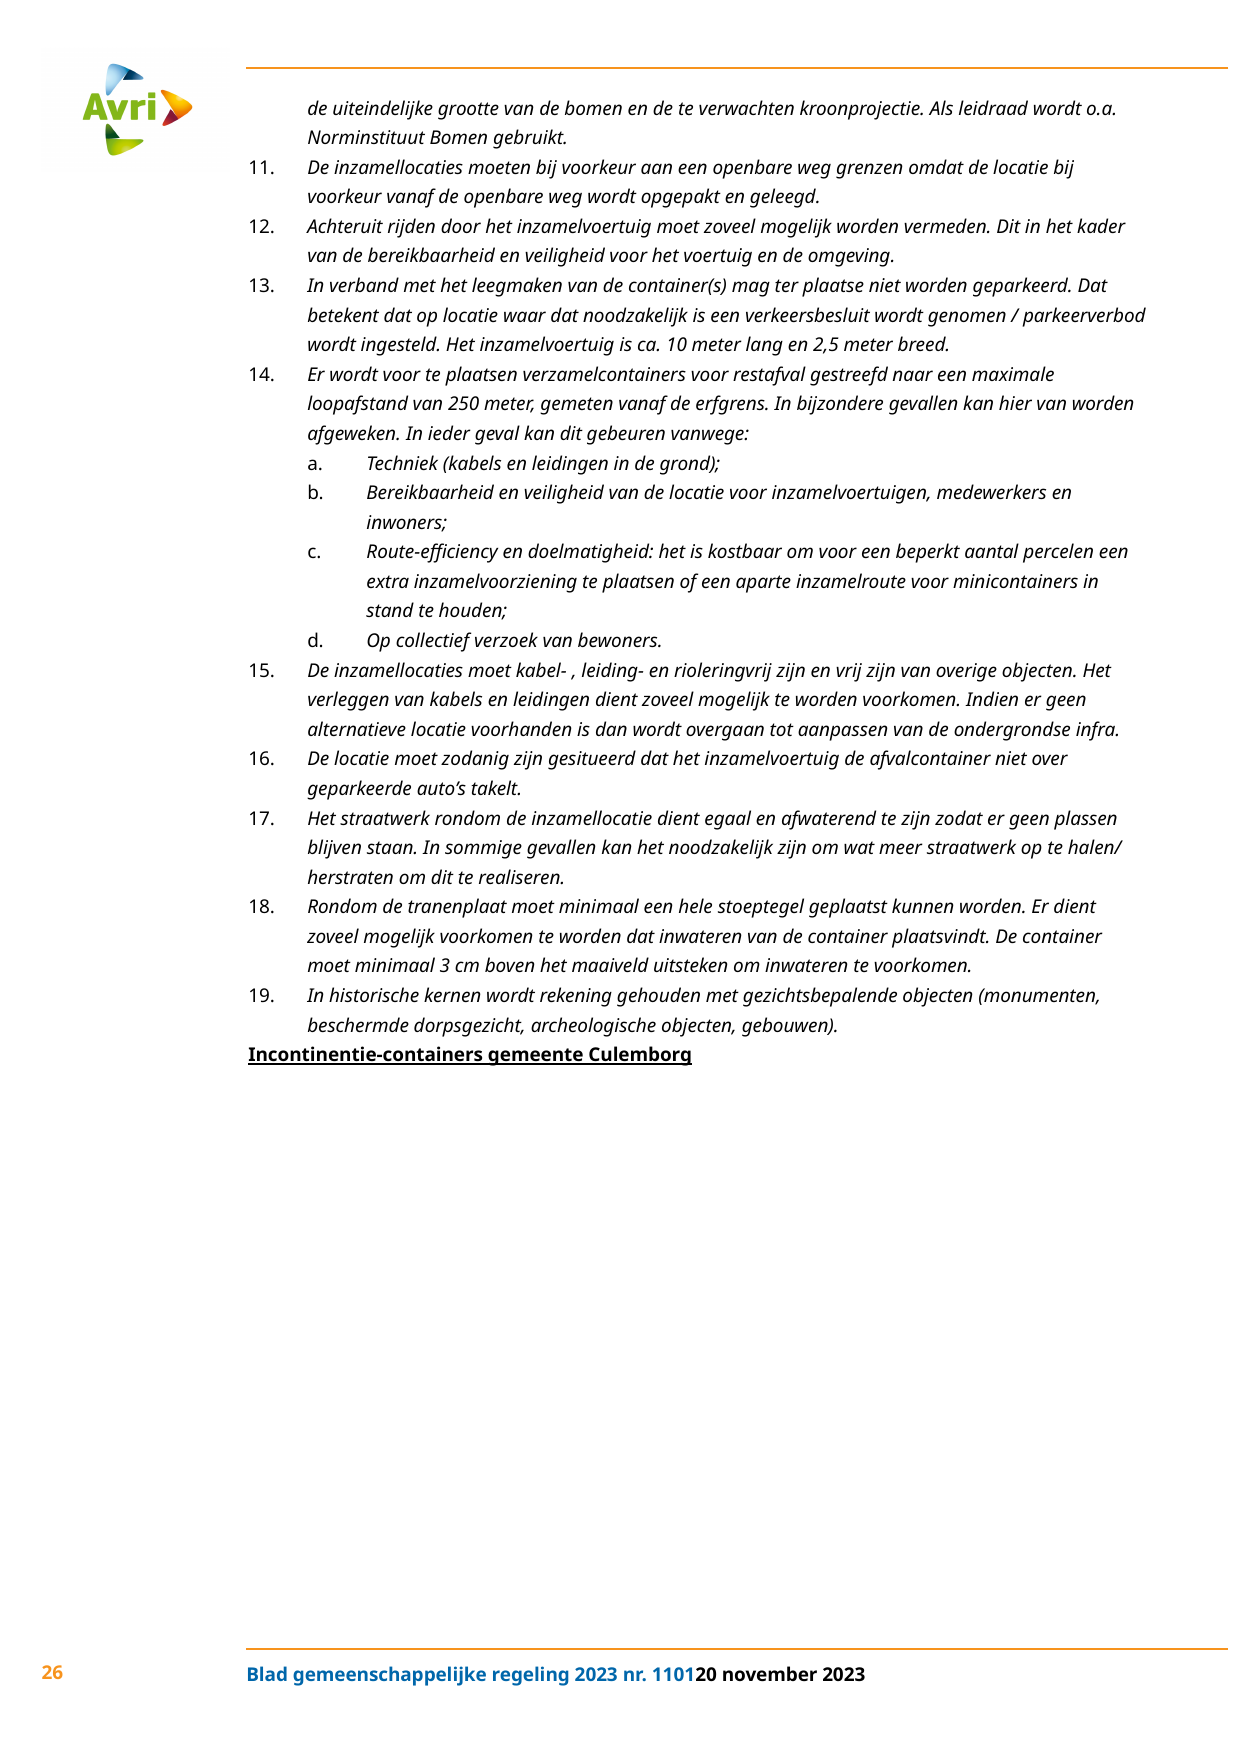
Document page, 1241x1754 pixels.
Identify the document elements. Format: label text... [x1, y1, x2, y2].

list de uiteindelijke grootte van de bomen en de te verwachten kroonprojectie. Als leidraad wordt o.a. Norminstituut Bomen gebruikt. [248, 95, 1152, 150]
list Route-efficiency en doelmatigheid: het is kostbaar om voor een beperkt aantal percelen een extra inzamelvoorziening te plaatsen of een aparte inzamelroute voor minicontainers in stand te houden; [307, 538, 1152, 623]
list Het straatwerk rondom de inzamellocatie dient egaal en afwaterend te zijn zodat er geen plassen blijven staan. In sommige gevallen kan het noodzakelijk zijn om wat meer straatwerk op te halen/ herstraten om dit te realiseren. [248, 805, 1152, 890]
list Er wordt voor te plaatsen verzamelcontainers voor restafval gestreefd naar een maximale loopafstand van 250 meter, gemeten vanaf de erfgrens. In bijzondere gevallen kan hier van worden afgeweken. In ieder geval kan dit gebeuren vanwege: [248, 361, 1152, 446]
list De locatie moet zodanig zijn gesitueerd dat het inzamelvoertuig de afvalcontainer niet over geparkeerde auto’s takelt. [248, 746, 1152, 801]
list Bereikbaarheid en veiligheid van de locatie voor inzamelvoertuigen, medewerkers en inwoners; [307, 479, 1152, 535]
picture [41, 47, 231, 172]
list De inzamellocaties moet kabel- , leiding- en rioleringvrij zijn en vrij zijn van overige objecten. Het verleggen van kabels en leidingen dient zoveel mogelijk te worden voorkomen. Indien er geen alternatieve locatie voorhanden is dan wordt overgaan tot aanpassen van de ondergrondse infra. [248, 657, 1152, 742]
list In historische kernen wordt rekening gehouden met gezichtsbepalende objecten (monumenten, beschermde dorpsgezicht, archeologische objecten, gebouwen). [248, 982, 1152, 1038]
list Achteruit rijden door het inzamelvoertuig moet zoveel mogelijk worden vermeden. Dit in het kader van de bereikbaarheid en veiligheid voor het voertuig en de omgeving. [248, 213, 1152, 268]
list De inzamellocaties moeten bij voorkeur aan een openbare weg grenzen omdat de locatie bij voorkeur vanaf de openbare weg wordt opgepakt en geleegd. [248, 154, 1152, 209]
text Incontinentie-containers gemeente Culemborg [248, 1041, 1152, 1067]
list Techniek (kabels en leidingen in de grond); [307, 450, 1152, 476]
list Rondom de tranenplaat moet minimaal een hele stoeptegel geplaatst kunnen worden. Er dient zoveel mogelijk voorkomen te worden dat inwateren van de container plaatsvindt. De container moet minimaal 3 cm boven het maaiveld uitsteken om inwateren te voorkomen. [248, 893, 1152, 978]
list In verband met het leegmaken van de container(s) mag ter plaatse niet worden geparkeerd. Dat betekent dat op locatie waar dat noodzakelijk is een verkeersbesluit wordt genomen / parkeerverbod wordt ingesteld. Het inzamelvoertuig is ca. 10 meter lang en 2,5 meter breed. [248, 272, 1152, 357]
list Op collectief verzoek van bewoners. [307, 627, 1152, 653]
